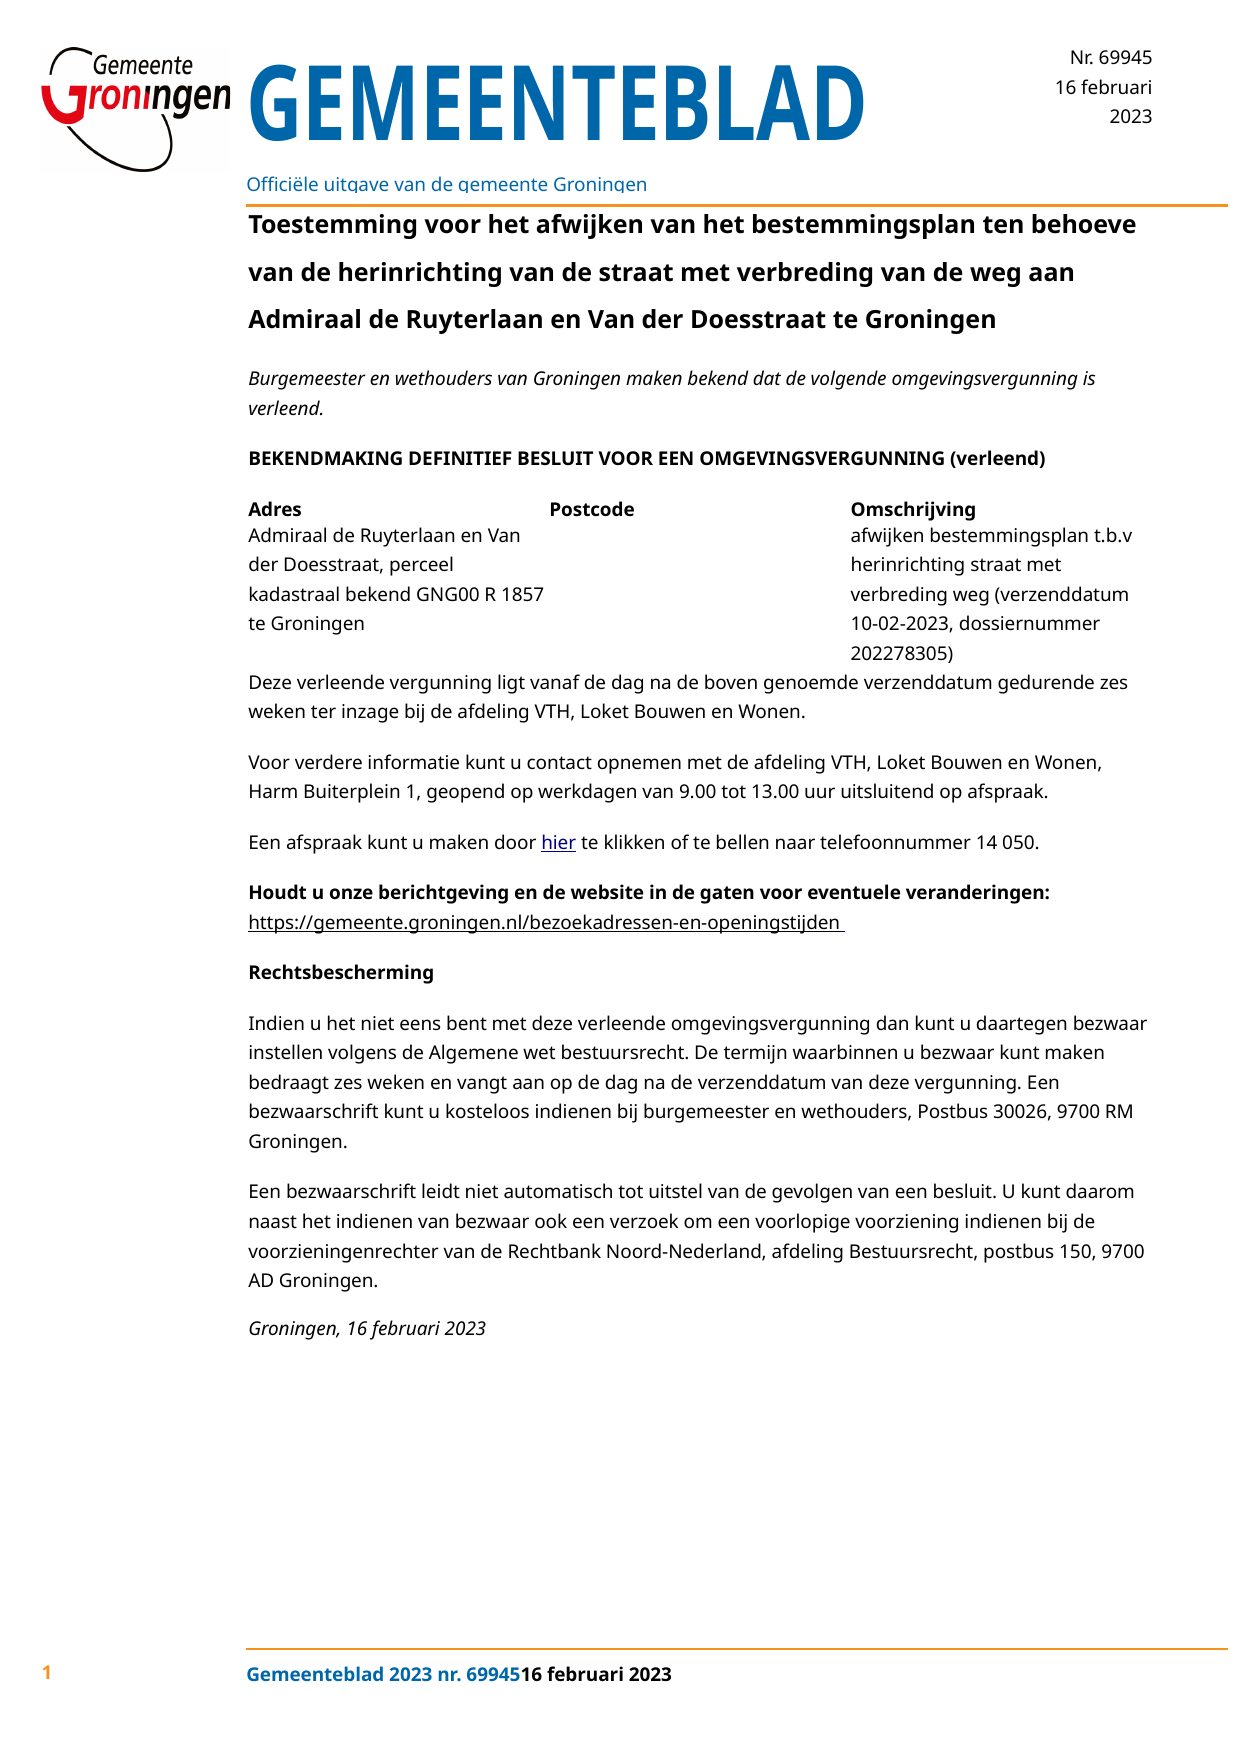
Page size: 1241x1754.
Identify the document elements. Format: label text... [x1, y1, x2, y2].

text Deze verleende vergunning ligt vanaf de dag na de boven genoemde verzenddatum gedurende zes weken ter inzage bij de afdeling VTH, Loket Bouwen en Wonen. [248, 669, 1152, 724]
text BEKENDMAKING DEFINITIEF BESLUIT VOOR EEN OMGEVINGSVERGUNNING (verleend) [248, 446, 1152, 471]
table_header Adres [248, 496, 549, 522]
text Een bezwaarschrift leidt niet automatisch tot uitstel van de gevolgen van een besluit. U kunt daarom naast het indienen van bezwaar ook een verzoek om een voorlopige voorziening indienen bij de voorzieningenrechter van de Rechtbank Noord-Nederland, afdeling Bestuursrecht, postbus 150, 9700 AD Groningen. [248, 1179, 1152, 1293]
text Toestemming voor het afwijken van het bestemmingsplan ten behoeve van de herinrichting van de straat met verbreding van de weg aan Admiraal de Ruyterlaan en Van der Doesstraat te Groningen [248, 207, 1152, 336]
text Een afspraak kunt u maken door hier te klikken of te bellen naar telefoonnummer 14 050. [248, 829, 1152, 855]
text Indien u het niet eens bent met deze verleende omgevingsvergunning dan kunt u daartegen bezwaar instellen volgens de Algemene wet bestuursrecht. De termijn waarbinnen u bezwaar kunt maken bedraagt zes weken en vangt aan op de dag na de verzenddatum van deze vergunning. Een bezwaarschrift kunt u kosteloos indienen bij burgemeester en wethouders, Postbus 30026, 9700 RM Groningen. [248, 1010, 1152, 1154]
table_cell afwijken bestemmingsplan t.b.v herinrichting straat met verbreding weg (verzenddatum 10-02-2023, dossiernummer 202278305) [850, 522, 1152, 666]
text Groningen, 16 februari 2023 [248, 1315, 1152, 1341]
table_header Omschrijving [850, 496, 1152, 522]
picture [41, 47, 231, 172]
text Voor verdere informatie kunt u contact opnemen met de afdeling VTH, Loket Bouwen en Wonen, Harm Buiterplein 1, geopend op werkdagen van 9.00 tot 13.00 uur uitsluitend op afspraak. [248, 749, 1152, 804]
text Burgemeester en wethouders van Groningen maken bekend dat de volgende omgevingsvergunning is verleend. [248, 366, 1152, 421]
table_header Postcode [549, 496, 850, 522]
table_cell [549, 522, 850, 666]
text Houdt u onze berichtgeving en de website in de gaten voor eventuele veranderingen: https://gemeente.groningen.nl/bezoekadressen-en-openingstijden [248, 879, 1152, 935]
table_cell Admiraal de Ruyterlaan en Van der Doesstraat, perceel kadastraal bekend GNG00 R 1857 te Groningen [248, 522, 549, 666]
text Rechtsbescherming [248, 959, 1152, 985]
